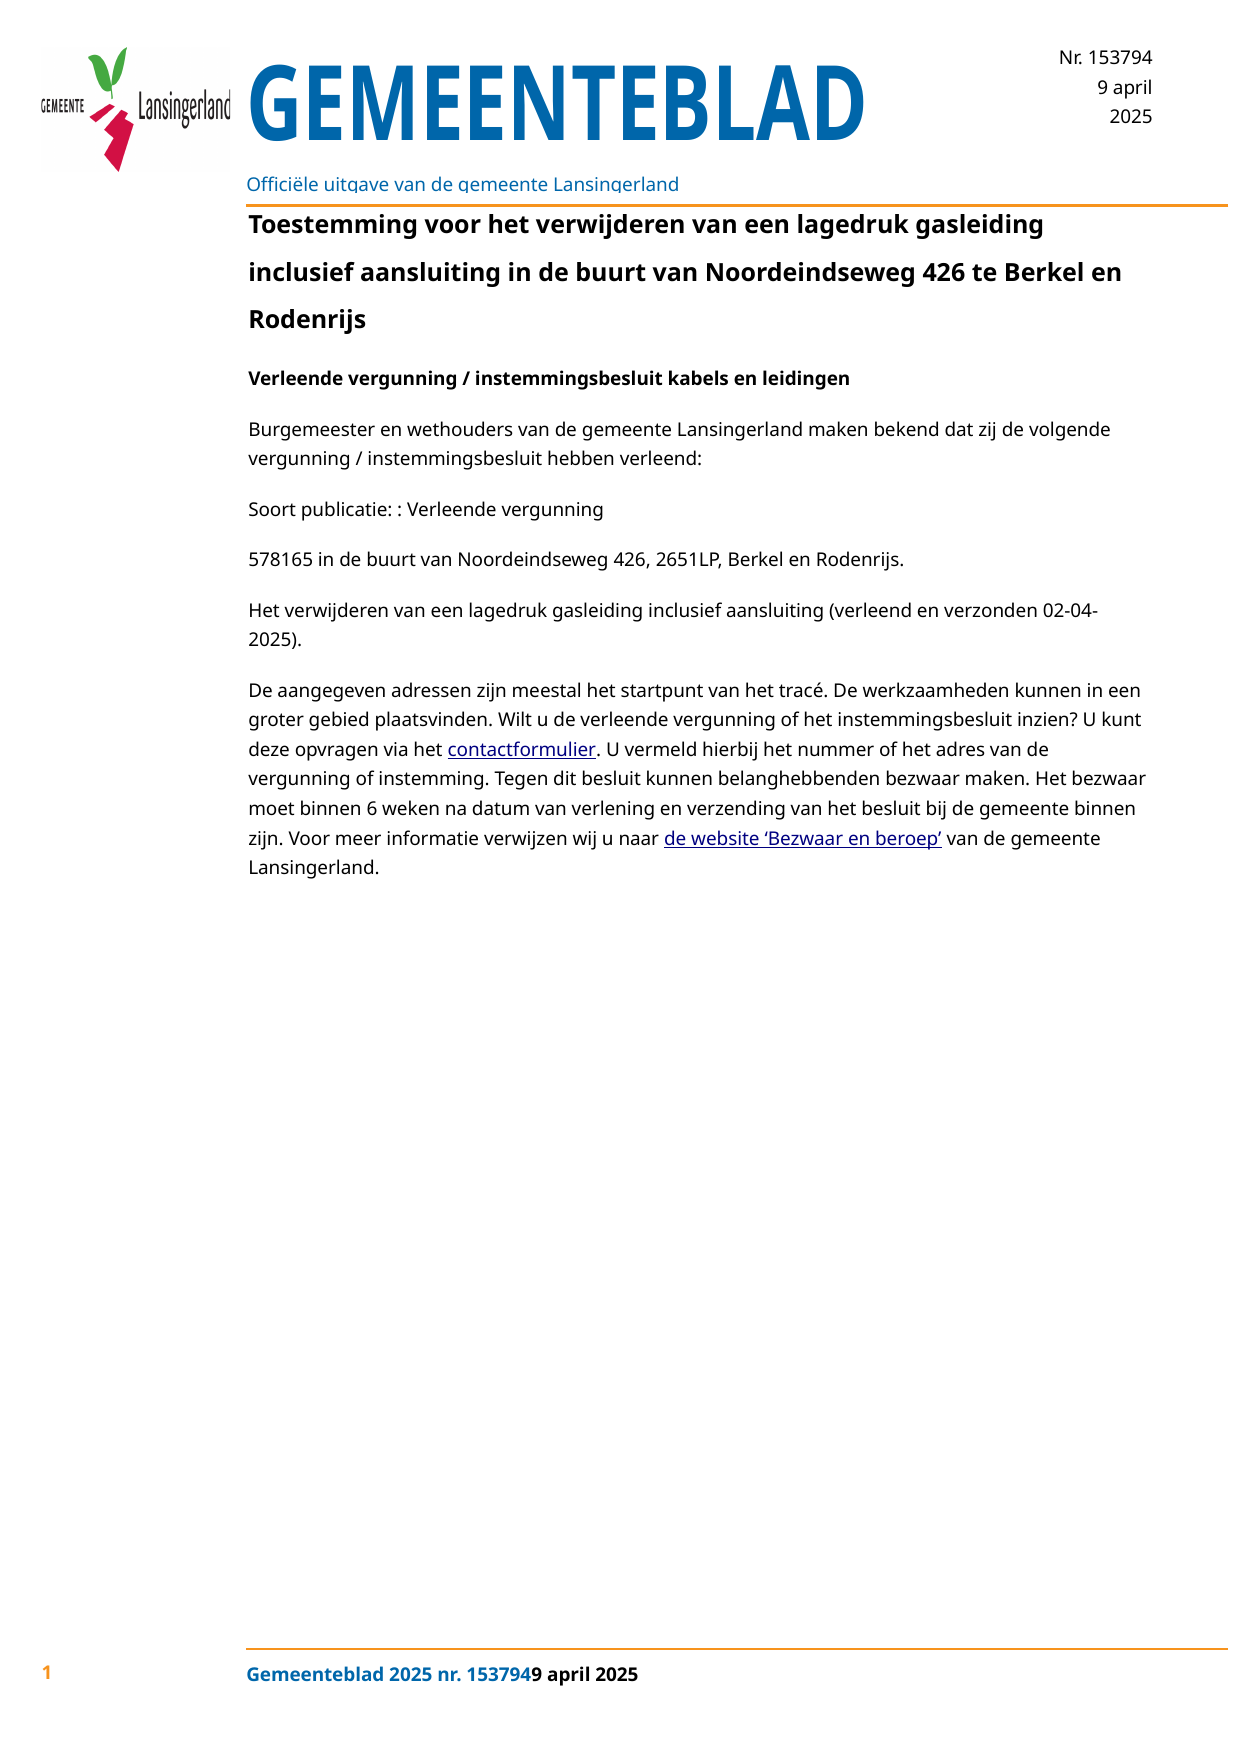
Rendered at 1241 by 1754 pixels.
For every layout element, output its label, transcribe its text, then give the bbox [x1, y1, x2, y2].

text Verleende vergunning / instemmingsbesluit kabels en leidingen [248, 366, 1152, 391]
text Soort publicatie: : Verleende vergunning [248, 496, 1152, 522]
text Het verwijderen van een lagedruk gasleiding inclusief aansluiting (verleend en verzonden 02-04-2025). [248, 597, 1152, 652]
text De aangegeven adressen zijn meestal het startpunt van het tracé. De werkzaamheden kunnen in een groter gebied plaatsvinden. Wilt u de verleende vergunning of het instemmingsbesluit inzien? U kunt deze opvragen via het contactformulier. U vermeld hierbij het nummer of het adres van de vergunning of instemming. Tegen dit besluit kunnen belanghebbenden bezwaar maken. Het bezwaar moet binnen 6 weken na datum van verlening en verzending van het besluit bij de gemeente binnen zijn. Voor meer informatie verwijzen wij u naar de website ‘Bezwaar en beroep’ van de gemeente Lansingerland. [248, 677, 1152, 880]
picture [41, 47, 231, 172]
text 578165 in de buurt van Noordeindseweg 426, 2651LP, Berkel en Rodenrijs. [248, 546, 1152, 572]
text Toestemming voor het verwijderen van een lagedruk gasleiding inclusief aansluiting in de buurt van Noordeindseweg 426 te Berkel en Rodenrijs [248, 207, 1152, 336]
text Burgemeester en wethouders van de gemeente Lansingerland maken bekend dat zij de volgende vergunning / instemmingsbesluit hebben verleend: [248, 416, 1152, 471]
